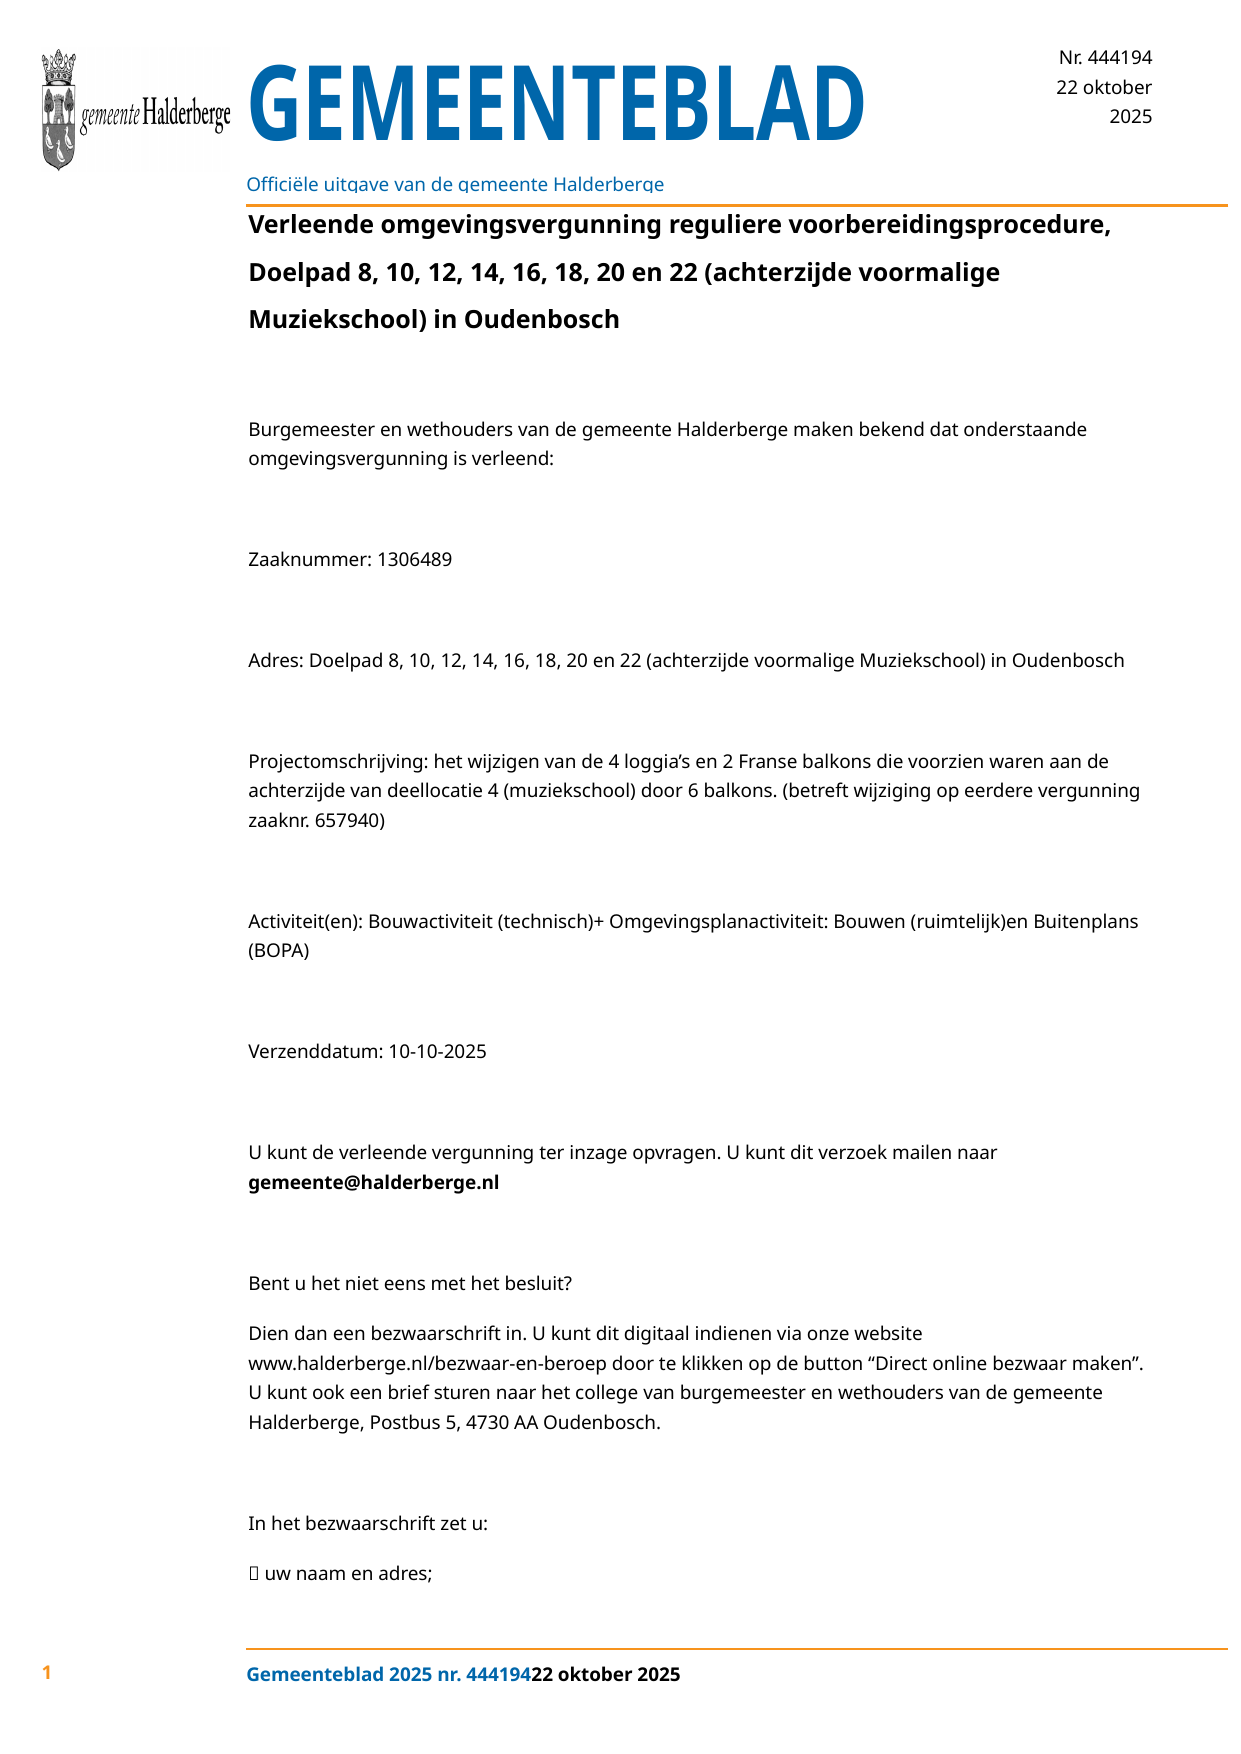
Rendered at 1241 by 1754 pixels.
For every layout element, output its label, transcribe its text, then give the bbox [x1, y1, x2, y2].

text Projectomschrijving: het wijzigen van de 4 loggia’s en 2 Franse balkons die voorzien waren aan de achterzijde van deellocatie 4 (muziekschool) door 6 balkons. (betreft wijziging op eerdere vergunning zaaknr. 657940) [248, 748, 1152, 833]
text U kunt de verleende vergunning ter inzage opvragen. U kunt dit verzoek mailen naar gemeente@halderberge.nl [248, 1139, 1152, 1194]
text Burgemeester en wethouders van de gemeente Halderberge maken bekend dat onderstaande omgevingsvergunning is verleend: [248, 416, 1152, 471]
text Zaaknummer: 1306489 [248, 546, 1152, 572]
text Verzenddatum: 10-10-2025 [248, 1038, 1152, 1064]
text In het bezwaarschrift zet u: [248, 1510, 1152, 1535]
text Bent u het niet eens met het besluit? [248, 1270, 1152, 1295]
text Activiteit(en): Bouwactiviteit (technisch)+ Omgevingsplanactiviteit: Bouwen (ruimtelijk)en Buitenplans (BOPA) [248, 908, 1152, 963]
picture [41, 47, 231, 172]
text  uw naam en adres; [248, 1560, 1152, 1586]
text Dien dan een bezwaarschrift in. U kunt dit digitaal indienen via onze website www.halderberge.nl/bezwaar-en-beroep door te klikken op de button “Direct online bezwaar maken”. U kunt ook een brief sturen naar het college van burgemeester en wethouders van de gemeente Halderberge, Postbus 5, 4730 AA Oudenbosch. [248, 1320, 1152, 1434]
text Verleende omgevingsvergunning reguliere voorbereidingsprocedure, Doelpad 8, 10, 12, 14, 16, 18, 20 en 22 (achterzijde voormalige Muziekschool) in Oudenbosch [248, 207, 1152, 336]
text Adres: Doelpad 8, 10, 12, 14, 16, 18, 20 en 22 (achterzijde voormalige Muziekschool) in Oudenbosch [248, 647, 1152, 673]
